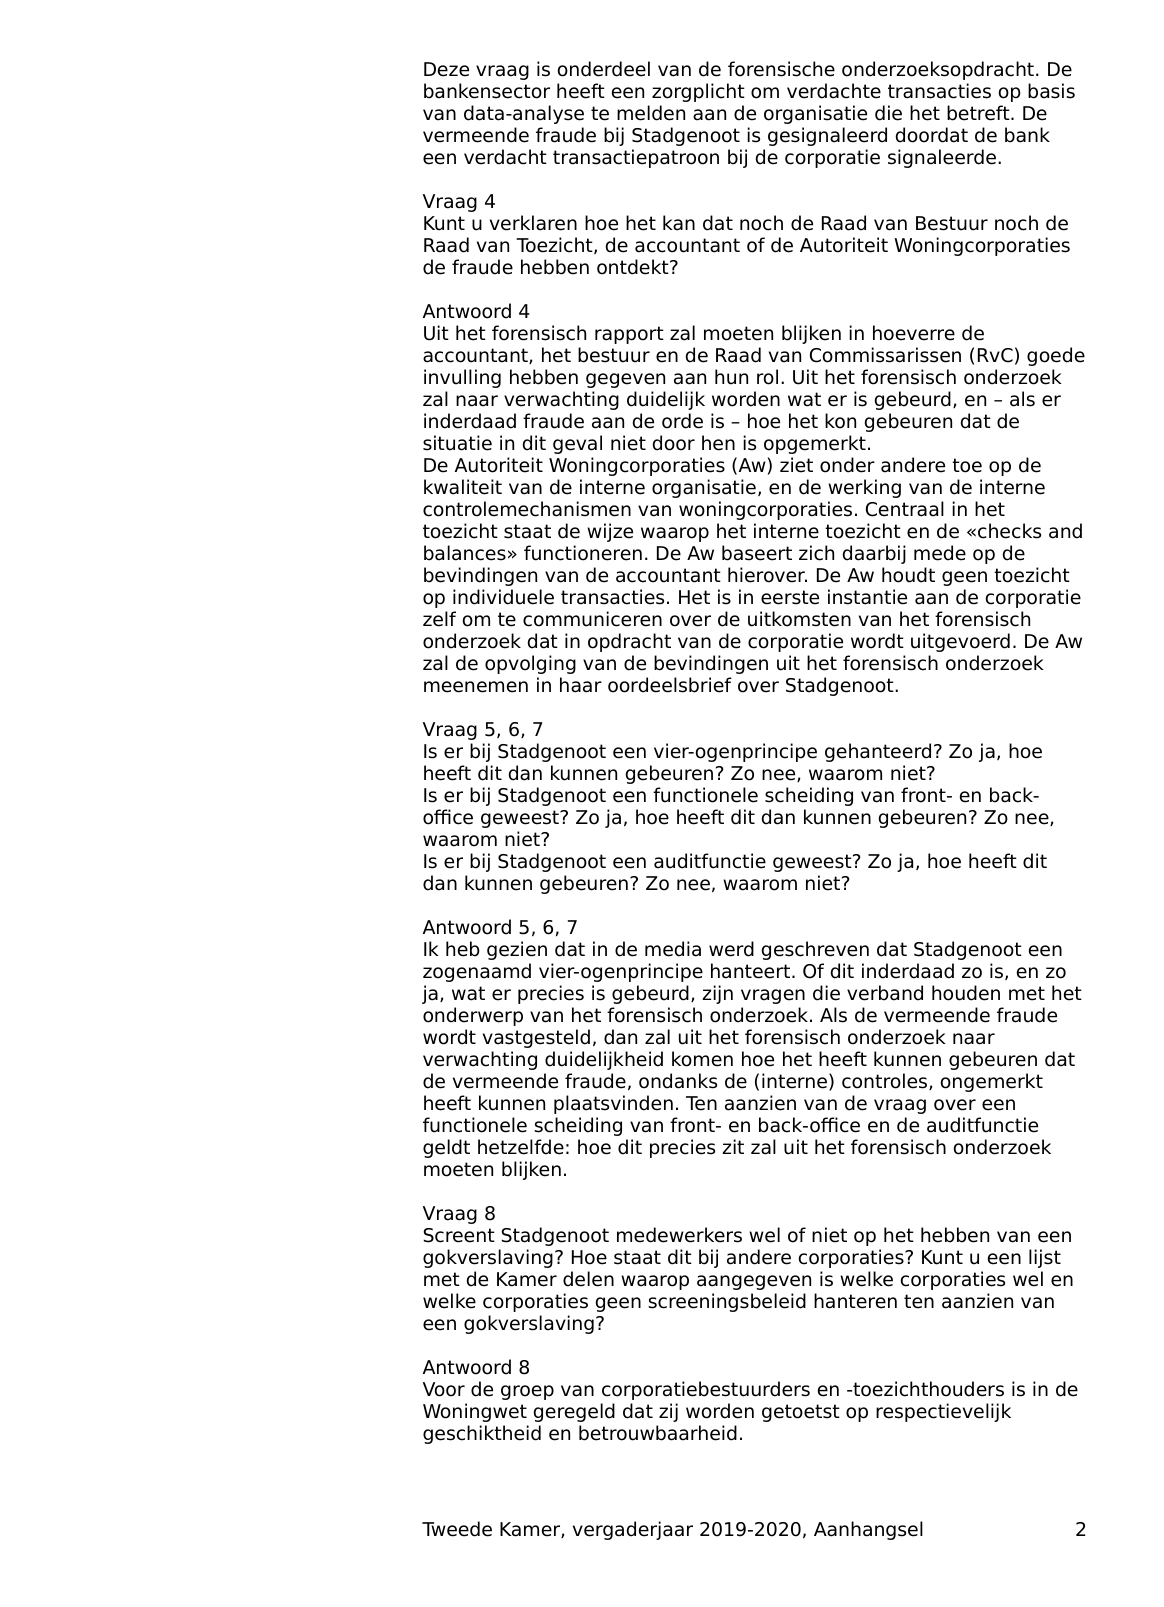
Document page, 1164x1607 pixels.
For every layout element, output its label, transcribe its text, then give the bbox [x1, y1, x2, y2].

text Vraag 5, 6, 7 [422, 719, 1087, 741]
text Screent Stadgenoot medewerkers wel of niet op het hebben van een gokverslaving? Hoe staat dit bij andere corporaties? Kunt u een lijst met de Kamer delen waarop aangegeven is welke corporaties wel en welke corporaties geen screeningsbeleid hanteren ten aanzien van een gokverslaving? [422, 1225, 1087, 1335]
text Antwoord 5, 6, 7 [422, 917, 1087, 939]
text De Autoriteit Woningcorporaties (Aw) ziet onder andere toe op de kwaliteit van de interne organisatie, en de werking van de interne controlemechanismen van woningcorporaties. Centraal in het toezicht staat de wijze waarop het interne toezicht en de «checks and balances» functioneren. De Aw baseert zich daarbij mede op de bevindingen van de accountant hierover. De Aw houdt geen toezicht op individuele transacties. Het is in eerste instantie aan de corporatie zelf om te communiceren over de uitkomsten van het forensisch onderzoek dat in opdracht van de corporatie wordt uitgevoerd. De Aw zal de opvolging van de bevindingen uit het forensisch onderzoek meenemen in haar oordeelsbrief over Stadgenoot. [422, 455, 1087, 697]
text Is er bij Stadgenoot een functionele scheiding van front- en back-office geweest? Zo ja, hoe heeft dit dan kunnen gebeuren? Zo nee, waarom niet? [422, 785, 1087, 851]
text Voor de groep van corporatiebestuurders en -toezichthouders is in de Woningwet geregeld dat zij worden getoetst op respectievelijk geschiktheid en betrouwbaarheid. [422, 1379, 1087, 1445]
text Antwoord 8 [422, 1357, 1087, 1379]
text Is er bij Stadgenoot een vier-ogenprincipe gehanteerd? Zo ja, hoe heeft dit dan kunnen gebeuren? Zo nee, waarom niet? [422, 741, 1087, 785]
text Antwoord 4 [422, 301, 1087, 323]
text Vraag 4 [422, 191, 1087, 213]
text Is er bij Stadgenoot een auditfunctie geweest? Zo ja, hoe heeft dit dan kunnen gebeuren? Zo nee, waarom niet? [422, 851, 1087, 895]
text Deze vraag is onderdeel van de forensische onderzoeksopdracht. De bankensector heeft een zorgplicht om verdachte transacties op basis van data-analyse te melden aan de organisatie die het betreft. De vermeende fraude bij Stadgenoot is gesignaleerd doordat de bank een verdacht transactiepatroon bij de corporatie signaleerde. [422, 59, 1087, 169]
text Vraag 8 [422, 1203, 1087, 1225]
text Kunt u verklaren hoe het kan dat noch de Raad van Bestuur noch de Raad van Toezicht, de accountant of de Autoriteit Woningcorporaties de fraude hebben ontdekt? [422, 213, 1087, 279]
text Uit het forensisch rapport zal moeten blijken in hoeverre de accountant, het bestuur en de Raad van Commissarissen (RvC) goede invulling hebben gegeven aan hun rol. Uit het forensisch onderzoek zal naar verwachting duidelijk worden wat er is gebeurd, en – als er inderdaad fraude aan de orde is – hoe het kon gebeuren dat de situatie in dit geval niet door hen is opgemerkt. [422, 323, 1087, 455]
text Ik heb gezien dat in de media werd geschreven dat Stadgenoot een zogenaamd vier-ogenprincipe hanteert. Of dit inderdaad zo is, en zo ja, wat er precies is gebeurd, zijn vragen die verband houden met het onderwerp van het forensisch onderzoek. Als de vermeende fraude wordt vastgesteld, dan zal uit het forensisch onderzoek naar verwachting duidelijkheid komen hoe het heeft kunnen gebeuren dat de vermeende fraude, ondanks de (interne) controles, ongemerkt heeft kunnen plaatsvinden. Ten aanzien van de vraag over een functionele scheiding van front- en back-office en de auditfunctie geldt hetzelfde: hoe dit precies zit zal uit het forensisch onderzoek moeten blijken. [422, 939, 1087, 1181]
